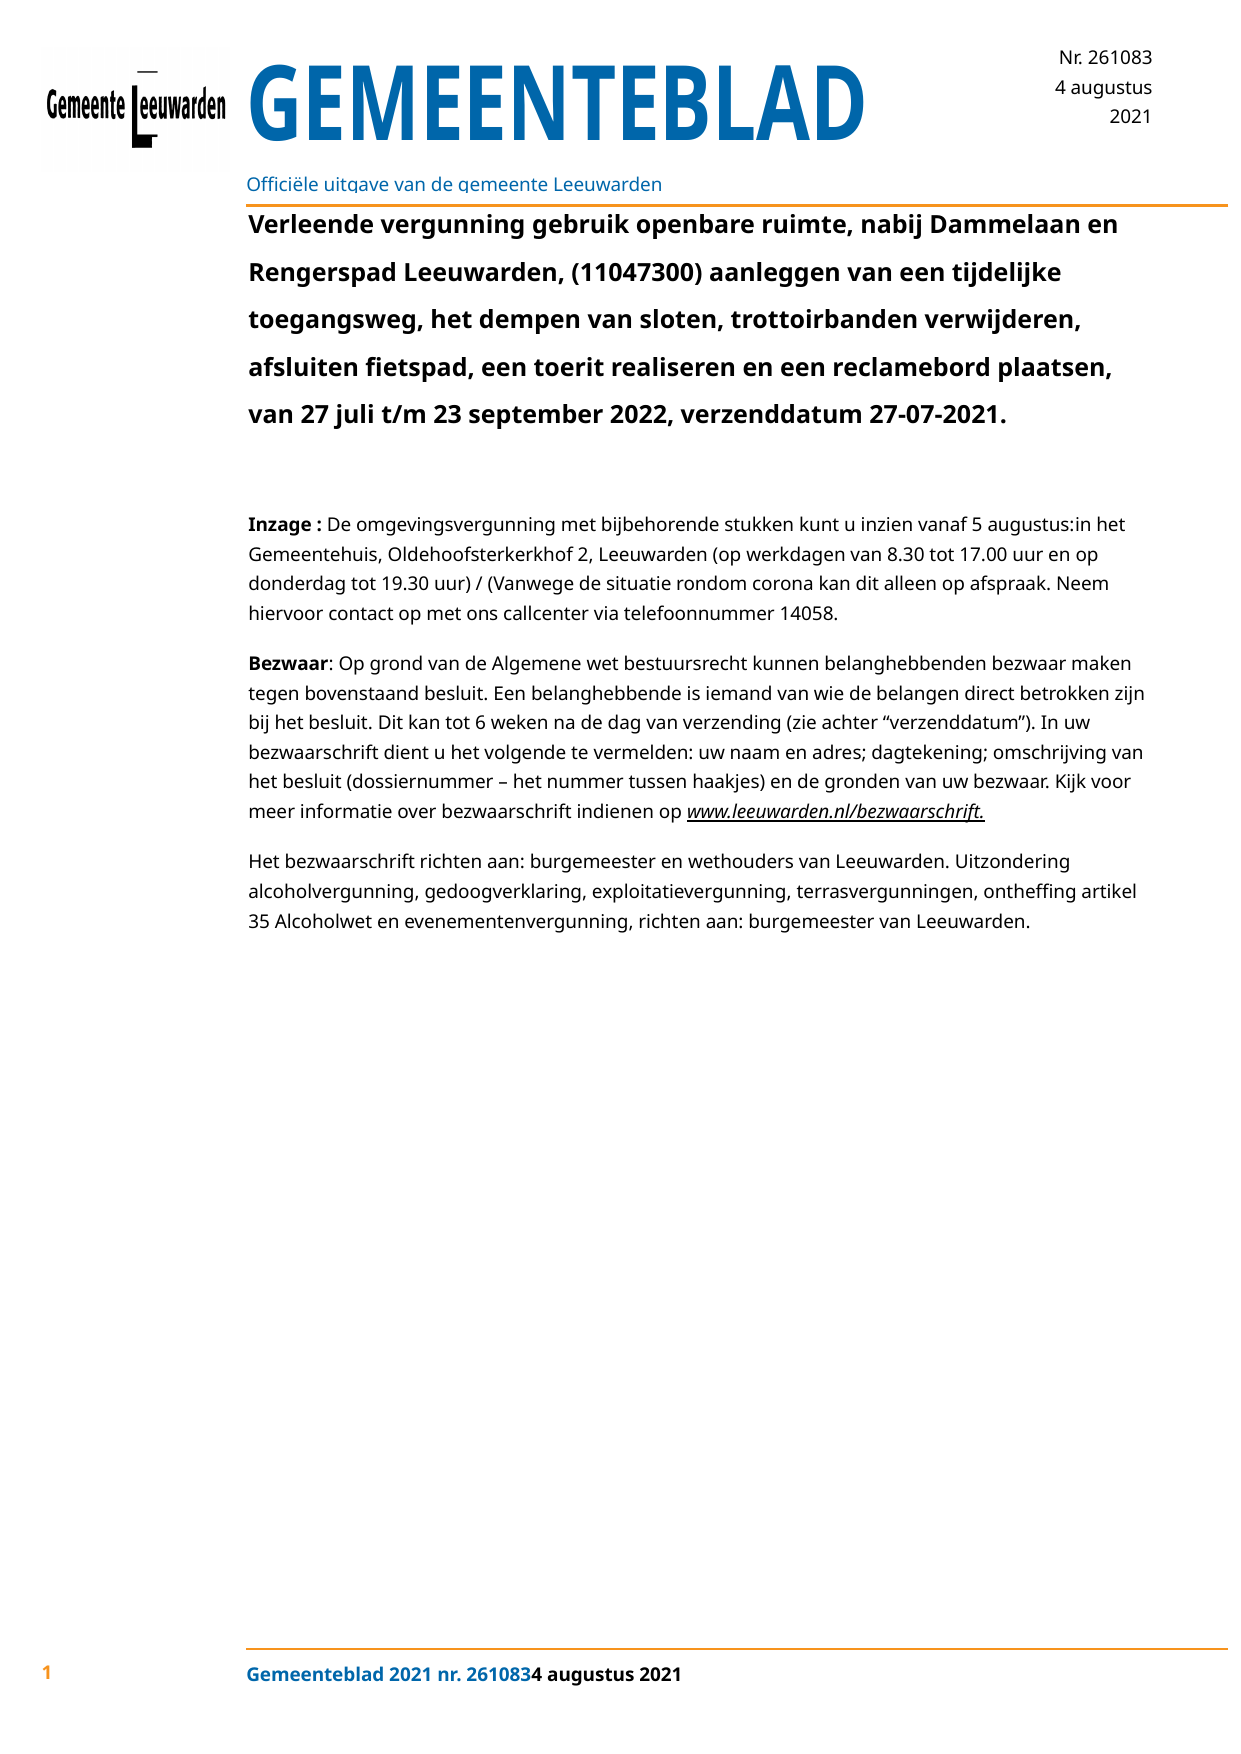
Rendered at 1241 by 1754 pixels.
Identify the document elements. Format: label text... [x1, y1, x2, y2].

picture [41, 47, 231, 172]
text Verleende vergunning gebruik openbare ruimte, nabij Dammelaan en Rengerspad Leeuwarden, (11047300) aanleggen van een tijdelijke toegangsweg, het dempen van sloten, trottoirbanden verwijderen, afsluiten fietspad, een toerit realiseren en een reclamebord plaatsen, van 27 juli t/m 23 september 2022, verzenddatum 27-07-2021. [248, 207, 1152, 431]
text Het bezwaarschrift richten aan: burgemeester en wethouders van Leeuwarden. Uitzondering alcoholvergunning, gedoogverklaring, exploitatievergunning, terrasvergunningen, ontheffing artikel 35 Alcoholwet en evenementenvergunning, richten aan: burgemeester van Leeuwarden. [248, 849, 1152, 933]
text Bezwaar: Op grond van de Algemene wet bestuursrecht kunnen belanghebbenden bezwaar maken tegen bovenstaand besluit. Een belanghebbende is iemand van wie de belangen direct betrokken zijn bij het besluit. Dit kan tot 6 weken na de dag van verzending (zie achter “verzenddatum”). In uw bezwaarschrift dient u het volgende te vermelden: uw naam en adres; dagtekening; omschrijving van het besluit (dossiernummer – het nummer tussen haakjes) en de gronden van uw bezwaar. Kijk voor meer informatie over bezwaarschrift indienen op www.leeuwarden.nl/bezwaarschrift. [248, 650, 1152, 824]
text Inzage : De omgevingsvergunning met bijbehorende stukken kunt u inzien vanaf 5 augustus:in het Gemeentehuis, Oldehoofsterkerkhof 2, Leeuwarden (op werkdagen van 8.30 tot 17.00 uur en op donderdag tot 19.30 uur) / (Vanwege de situatie rondom corona kan dit alleen op afspraak. Neem hiervoor contact op met ons callcenter via telefoonnummer 14058. [248, 511, 1152, 626]
